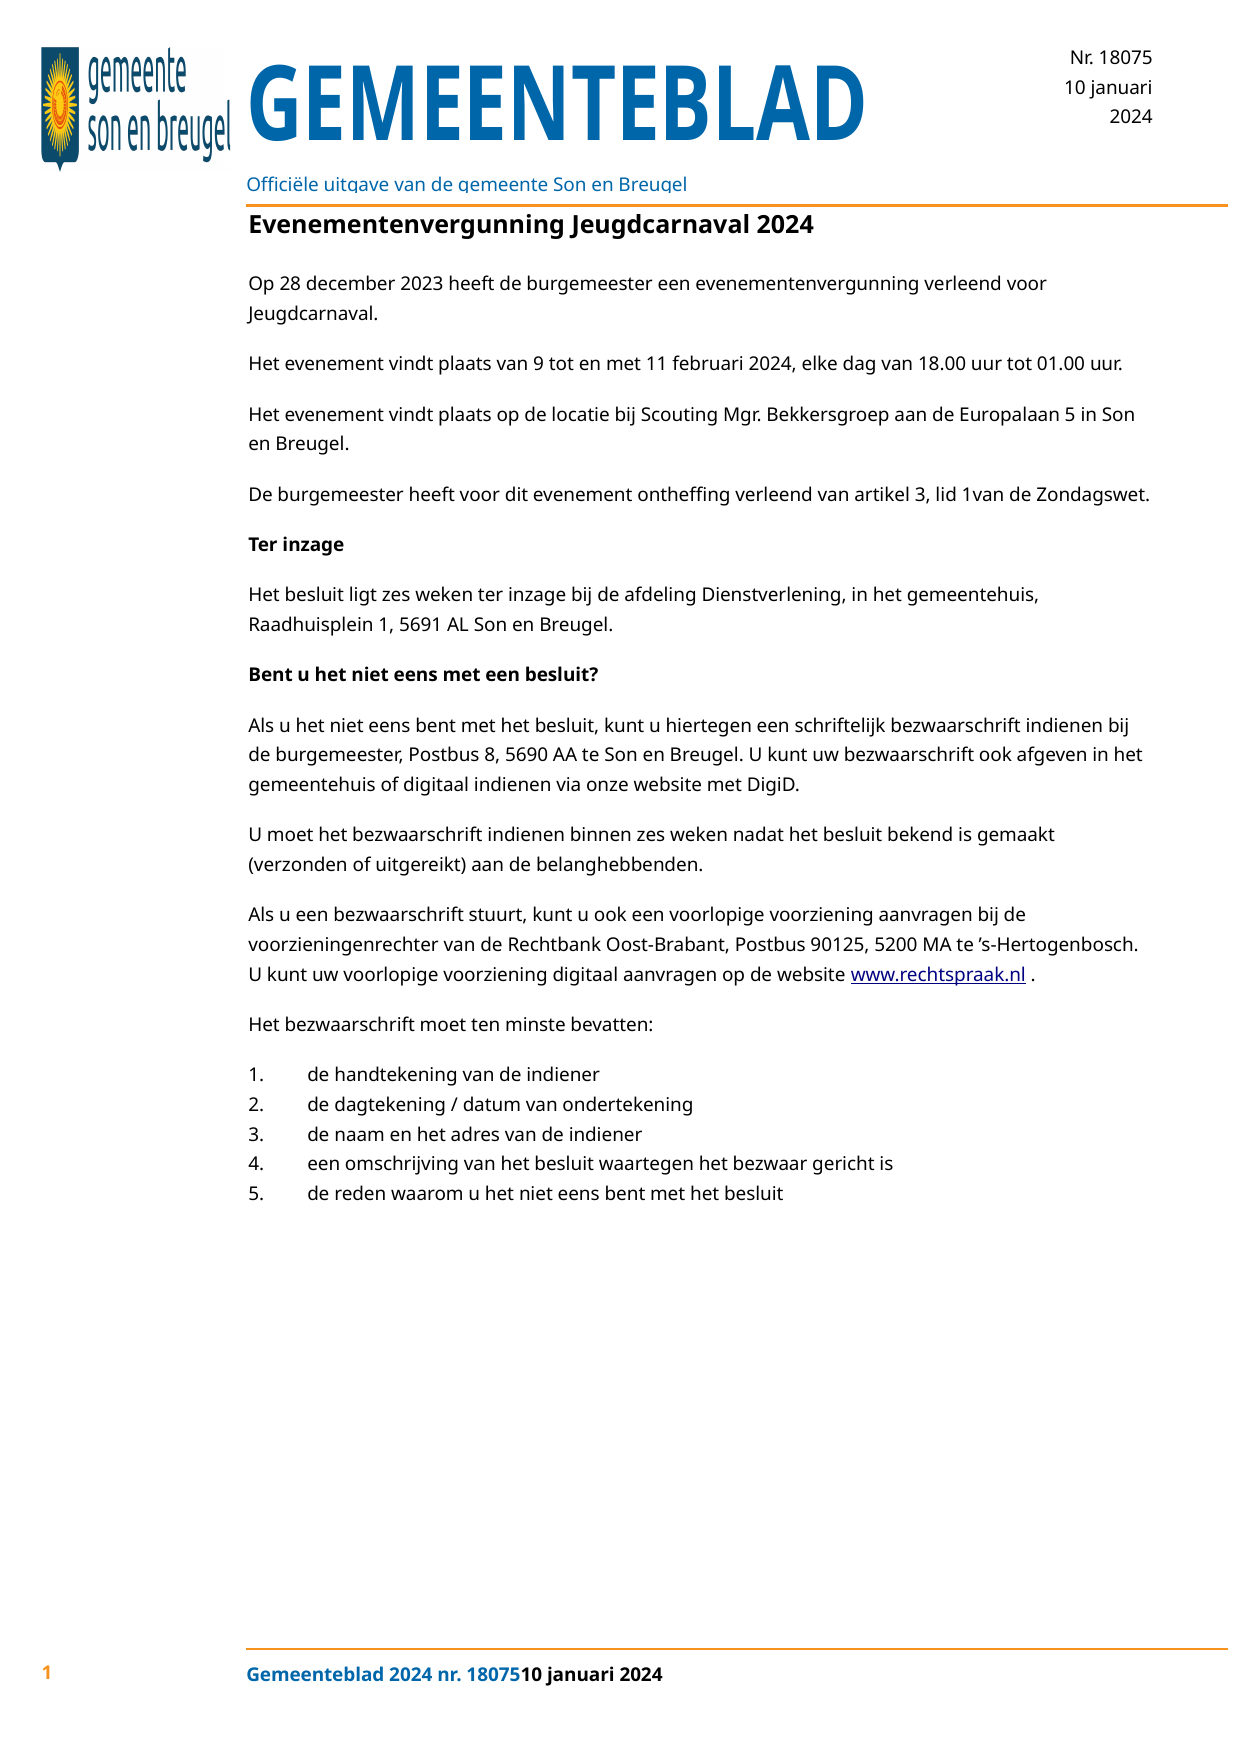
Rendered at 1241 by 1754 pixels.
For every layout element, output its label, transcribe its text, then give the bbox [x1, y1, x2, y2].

list de naam en het adres van de indiener [248, 1121, 1152, 1146]
text U moet het bezwaarschrift indienen binnen zes weken nadat het besluit bekend is gemaakt (verzonden of uitgereikt) aan de belanghebbenden. [248, 822, 1152, 877]
text Het bezwaarschrift moet ten minste bevatten: [248, 1011, 1152, 1037]
text Het evenement vindt plaats op de locatie bij Scouting Mgr. Bekkersgroep aan de Europalaan 5 in Son en Breugel. [248, 401, 1152, 456]
list de dagtekening / datum van ondertekening [248, 1091, 1152, 1117]
list een omschrijving van het besluit waartegen het bezwaar gericht is [248, 1150, 1152, 1176]
text Als u het niet eens bent met het besluit, kunt u hiertegen een schriftelijk bezwaarschrift indienen bij de burgemeester, Postbus 8, 5690 AA te Son en Breugel. U kunt uw bezwaarschrift ook afgeven in het gemeentehuis of digitaal indienen via onze website met DigiD. [248, 712, 1152, 797]
text Als u een bezwaarschrift stuurt, kunt u ook een voorlopige voorziening aanvragen bij de voorzieningenrechter van de Rechtbank Oost-Brabant, Postbus 90125, 5200 MA te ’s-Hertogenbosch. U kunt uw voorlopige voorziening digitaal aanvragen op de website www.rechtspraak.nl . [248, 902, 1152, 986]
text De burgemeester heeft voor dit evenement ontheffing verleend van artikel 3, lid 1van de Zondagswet. [248, 481, 1152, 506]
text Bent u het niet eens met een besluit? [248, 662, 1152, 687]
text Evenementenvergunning Jeugdcarnaval 2024 [248, 207, 1152, 241]
list de reden waarom u het niet eens bent met het besluit [248, 1180, 1152, 1206]
text Ter inzage [248, 531, 1152, 557]
text Het evenement vindt plaats van 9 tot en met 11 februari 2024, elke dag van 18.00 uur tot 01.00 uur. [248, 350, 1152, 376]
picture [41, 47, 231, 172]
text Het besluit ligt zes weken ter inzage bij de afdeling Dienstverlening, in het gemeentehuis, Raadhuisplein 1, 5691 AL Son en Breugel. [248, 582, 1152, 637]
list de handtekening van de indiener [248, 1062, 1152, 1087]
text Op 28 december 2023 heeft de burgemeester een evenementenvergunning verleend voor Jeugdcarnaval. [248, 270, 1152, 326]
